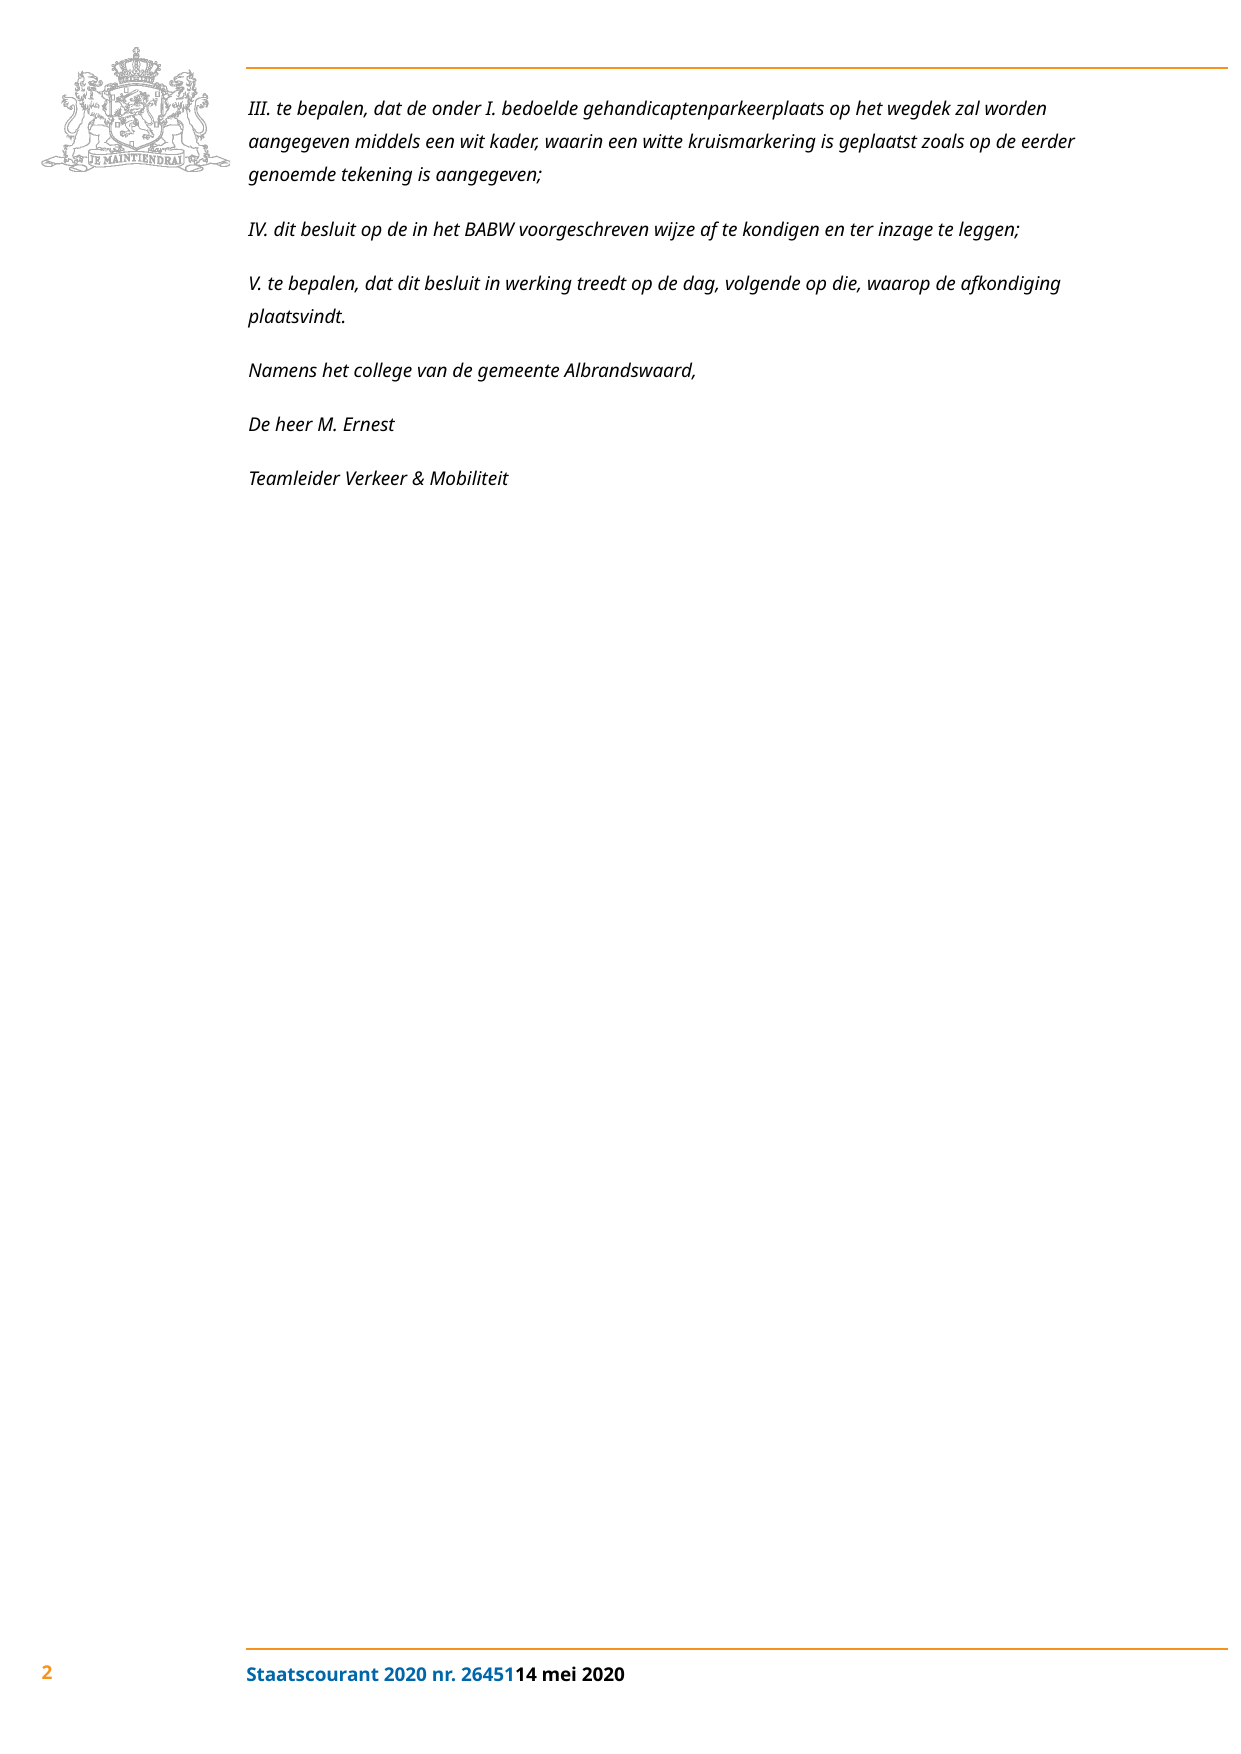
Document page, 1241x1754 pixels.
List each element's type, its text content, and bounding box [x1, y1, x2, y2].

text De heer M. Ernest [248, 411, 1152, 437]
text Namens het college van de gemeente Albrandswaard, [248, 357, 1152, 383]
text IV. dit besluit op de in het BABW voorgeschreven wijze af te kondigen en ter inzage te leggen; [248, 216, 1152, 241]
text V. te bepalen, dat dit besluit in werking treedt op de dag, volgende op die, waarop de afkondiging plaatsvindt. [248, 270, 1152, 329]
picture [41, 47, 231, 172]
text III. te bepalen, dat de onder I. bedoelde gehandicaptenparkeerplaats op het wegdek zal worden aangegeven middels een wit kader, waarin een witte kruismarkering is geplaatst zoals op de eerder genoemde tekening is aangegeven; [248, 95, 1152, 187]
text Teamleider Verkeer & Mobiliteit [248, 465, 1152, 491]
